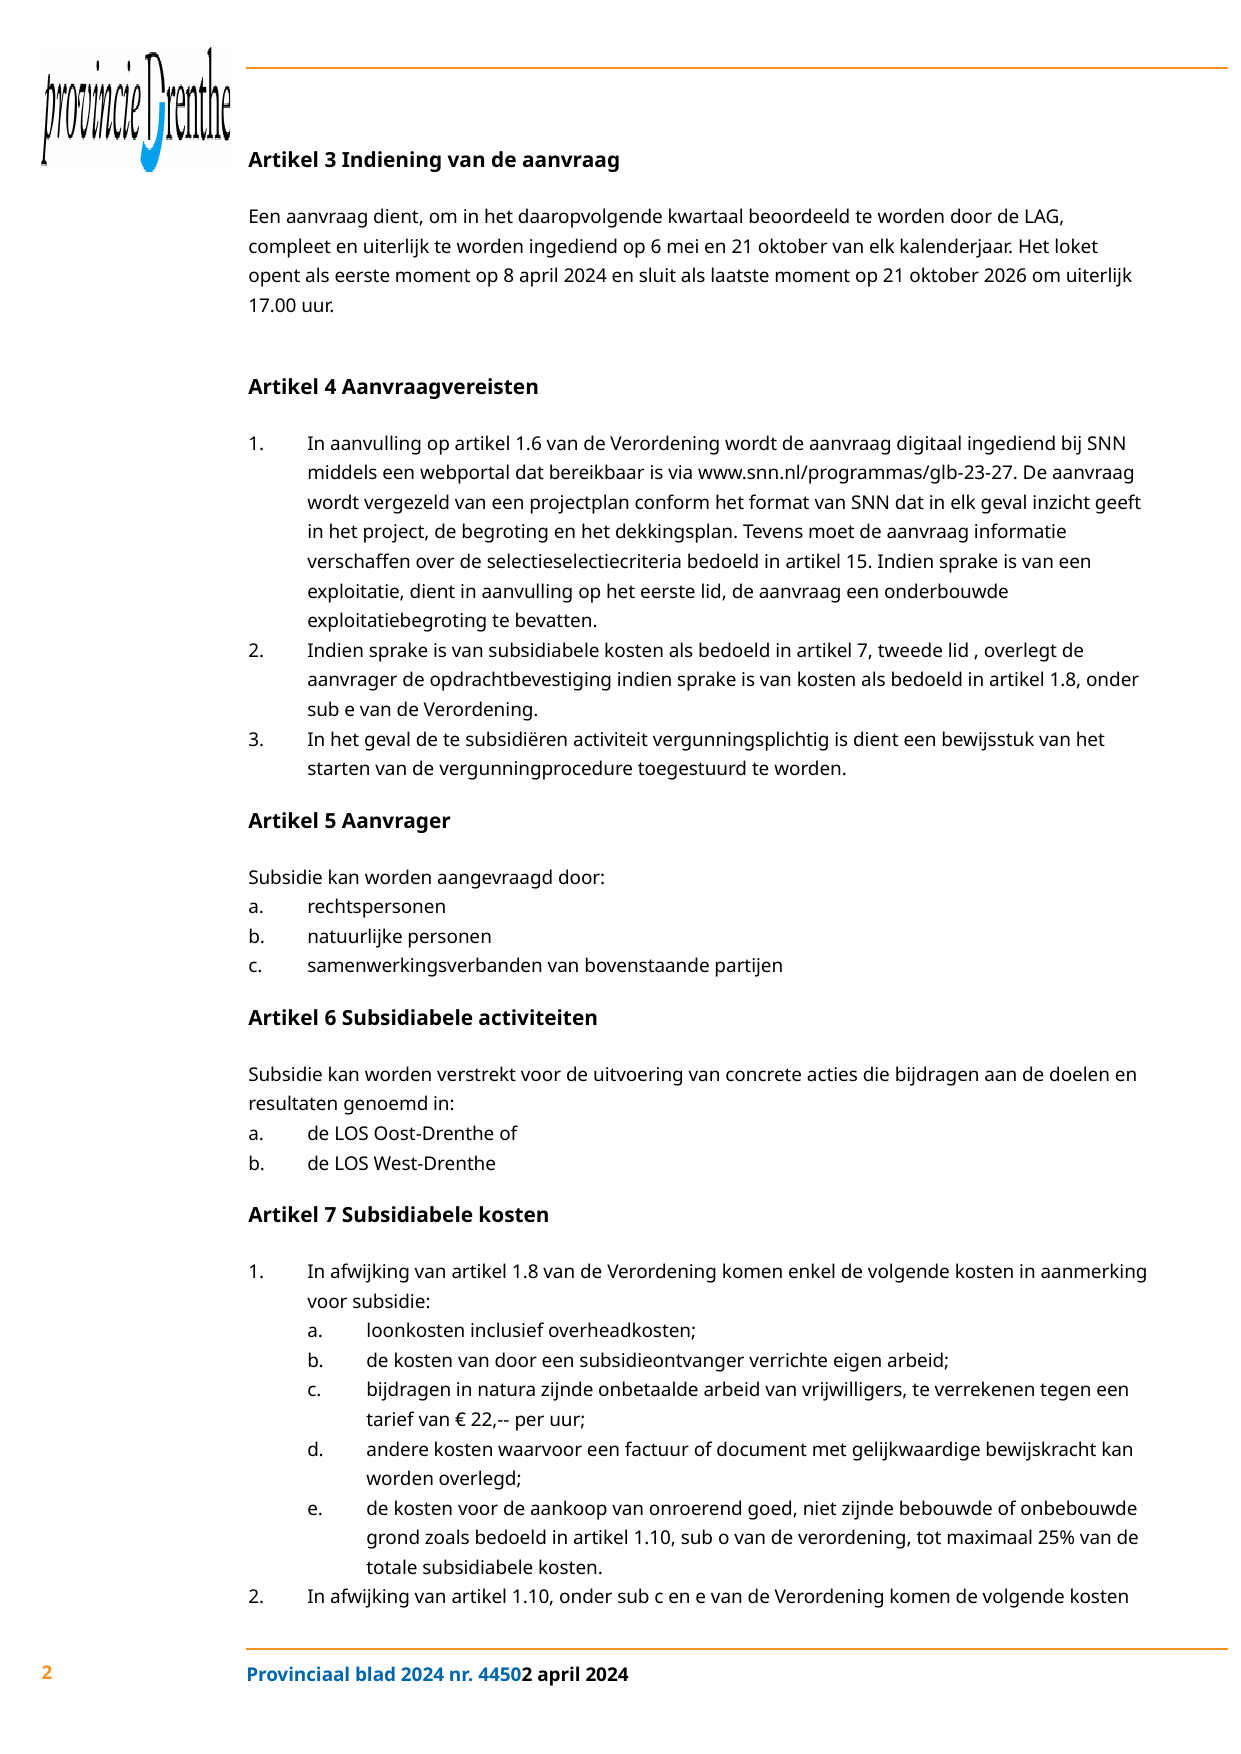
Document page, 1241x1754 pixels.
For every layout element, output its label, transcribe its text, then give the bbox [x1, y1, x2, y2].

list loonkosten inclusief overheadkosten; [307, 1317, 1152, 1343]
text Een aanvraag dient, om in het daaropvolgende kwartaal beoordeeld te worden door de LAG, compleet en uiterlijk te worden ingediend op 6 mei en 21 oktober van elk kalenderjaar. Het loket opent als eerste moment op 8 april 2024 en sluit als laatste moment op 21 oktober 2026 om uiterlijk 17.00 uur. [248, 203, 1152, 318]
list In het geval de te subsidiëren activiteit vergunningsplichtig is dient een bewijsstuk van het starten van de vergunningprocedure toegestuurd te worden. [248, 726, 1152, 781]
text Subsidie kan worden verstrekt voor de uitvoering van concrete acties die bijdragen aan de doelen en resultaten genoemd in: [248, 1061, 1152, 1116]
text Artikel 5 Aanvrager [248, 806, 1152, 834]
list bijdragen in natura zijnde onbetaalde arbeid van vrijwilligers, te verrekenen tegen een tarief van € 22,-- per uur; [307, 1377, 1152, 1432]
picture [41, 47, 231, 172]
list de LOS Oost-Drenthe of [248, 1120, 1152, 1146]
list Indien sprake is van subsidiabele kosten als bedoeld in artikel 7, tweede lid , overlegt de aanvrager de opdrachtbevestiging indien sprake is van kosten als bedoeld in artikel 1.8, onder sub e van de Verordening. [248, 637, 1152, 722]
list de LOS West-Drenthe [248, 1150, 1152, 1176]
list de kosten voor de aankoop van onroerend goed, niet zijnde bebouwde of onbebouwde grond zoals bedoeld in artikel 1.10, sub o van de verordening, tot maximaal 25% van de totale subsidiabele kosten. [307, 1495, 1152, 1580]
list In afwijking van artikel 1.8 van de Verordening komen enkel de volgende kosten in aanmerking voor subsidie: [248, 1258, 1152, 1313]
text Artikel 6 Subsidiabele activiteiten [248, 1003, 1152, 1031]
text Subsidie kan worden aangevraagd door: [248, 864, 1152, 889]
list de kosten van door een subsidieontvanger verrichte eigen arbeid; [307, 1347, 1152, 1373]
list andere kosten waarvoor een factuur of document met gelijkwaardige bewijskracht kan worden overlegd; [307, 1436, 1152, 1491]
list samenwerkingsverbanden van bovenstaande partijen [248, 953, 1152, 978]
text Artikel 4 Aanvraagvereisten [248, 372, 1152, 400]
list rechtspersonen [248, 893, 1152, 919]
list natuurlijke personen [248, 923, 1152, 949]
text Artikel 3 Indiening van de aanvraag [248, 145, 1152, 174]
list In aanvulling op artikel 1.6 van de Verordening wordt de aanvraag digitaal ingediend bij SNN middels een webportal dat bereikbaar is via www.snn.nl/programmas/glb-23-27. De aanvraag wordt vergezeld van een projectplan conform het format van SNN dat in elk geval inzicht geeft in het project, de begroting en het dekkingsplan. Tevens moet de aanvraag informatie verschaffen over de selectieselectiecriteria bedoeld in artikel 15. Indien sprake is van een exploitatie, dient in aanvulling op het eerste lid, de aanvraag een onderbouwde exploitatiebegroting te bevatten. [248, 430, 1152, 633]
text Artikel 7 Subsidiabele kosten [248, 1200, 1152, 1229]
list In afwijking van artikel 1.10, onder sub c en e van de Verordening komen de volgende kosten [248, 1584, 1152, 1609]
